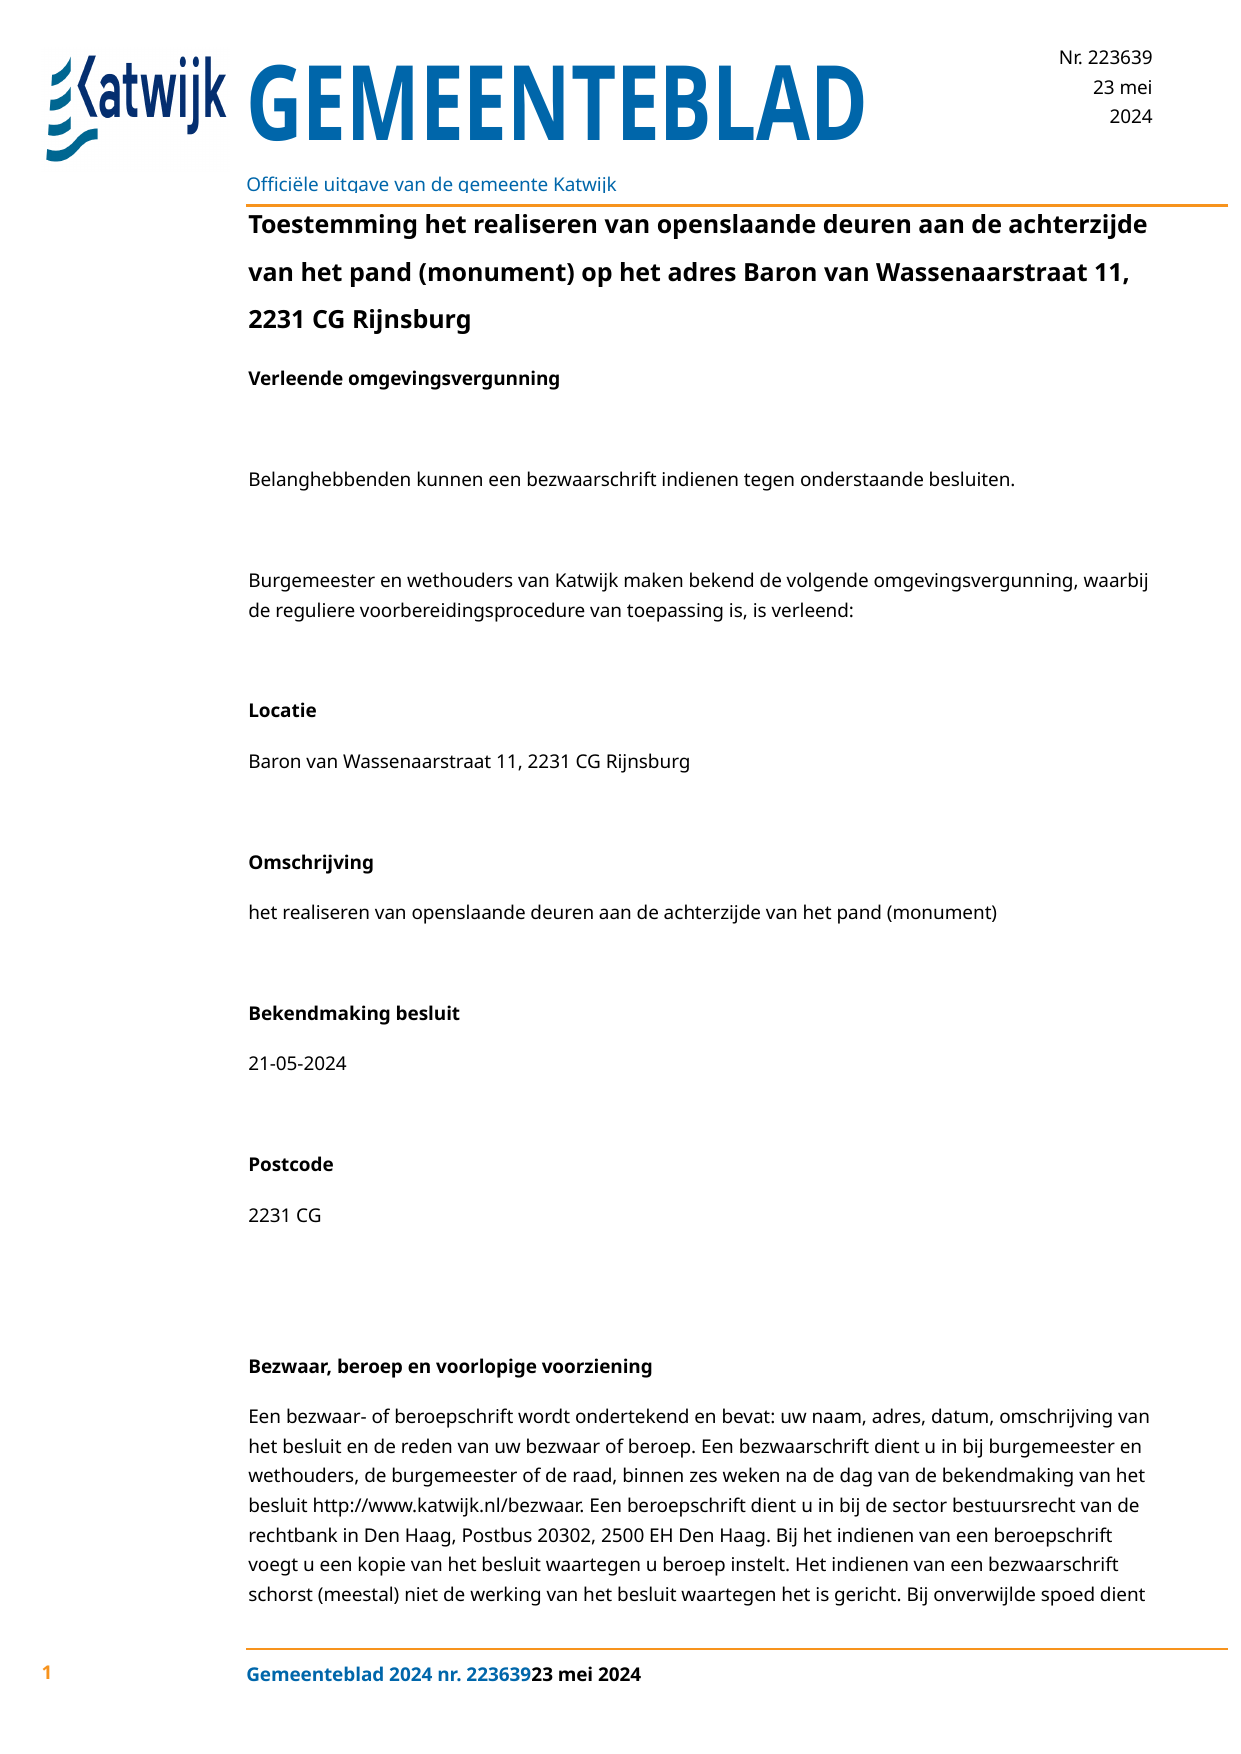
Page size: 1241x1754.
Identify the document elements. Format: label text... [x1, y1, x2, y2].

text Omschrijving [248, 849, 1152, 874]
text Verleende omgevingsvergunning [248, 366, 1152, 391]
text Bezwaar, beroep en voorlopige voorziening [248, 1353, 1152, 1379]
text Locatie [248, 698, 1152, 723]
text Burgemeester en wethouders van Katwijk maken bekend de volgende omgevingsvergunning, waarbij de reguliere voorbereidingsprocedure van toepassing is, is verleend: [248, 567, 1152, 622]
text Toestemming het realiseren van openslaande deuren aan de achterzijde van het pand (monument) op het adres Baron van Wassenaarstraat 11, 2231 CG Rijnsburg [248, 207, 1152, 336]
text Belanghebbenden kunnen een bezwaarschrift indienen tegen onderstaande besluiten. [248, 466, 1152, 492]
text 2231 CG [248, 1202, 1152, 1227]
text Een bezwaar- of beroepschrift wordt ondertekend en bevat: uw naam, adres, datum, omschrijving van het besluit en de reden van uw bezwaar of beroep. Een bezwaarschrift dient u in bij burgemeester en wethouders, de burgemeester of de raad, binnen zes weken na de dag van de bekendmaking van het besluit http://www.katwijk.nl/bezwaar. Een beroepschrift dient u in bij de sector bestuursrecht van de rechtbank in Den Haag, Postbus 20302, 2500 EH Den Haag. Bij het indienen van een beroepschrift voegt u een kopie van het besluit waartegen u beroep instelt. Het indienen van een bezwaarschrift schorst (meestal) niet de werking van het besluit waartegen het is gericht. Bij onverwijlde spoed dient [248, 1403, 1152, 1607]
text Baron van Wassenaarstraat 11, 2231 CG Rijnsburg [248, 748, 1152, 774]
text 21-05-2024 [248, 1051, 1152, 1076]
text het realiseren van openslaande deuren aan de achterzijde van het pand (monument) [248, 899, 1152, 925]
picture [41, 47, 231, 172]
text Bekendmaking besluit [248, 1000, 1152, 1026]
text Postcode [248, 1151, 1152, 1177]
